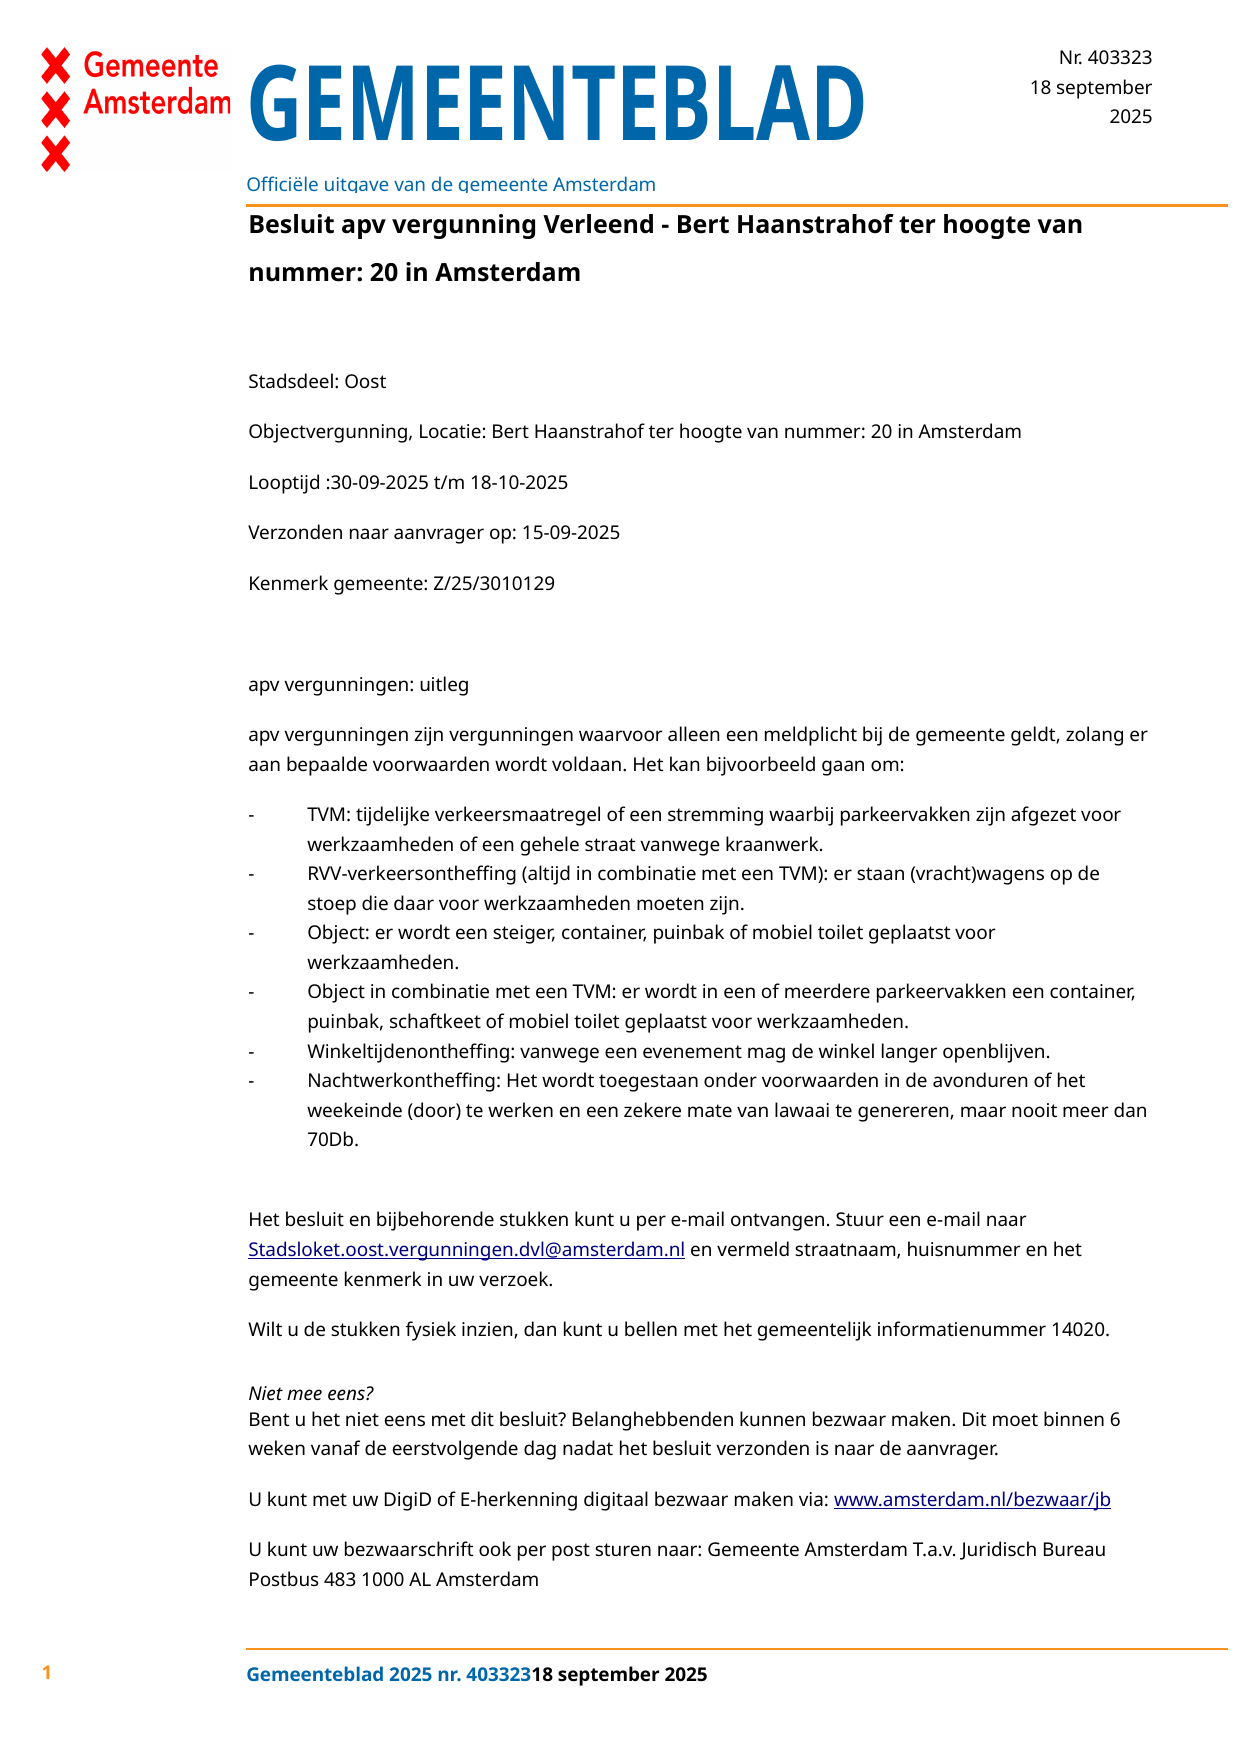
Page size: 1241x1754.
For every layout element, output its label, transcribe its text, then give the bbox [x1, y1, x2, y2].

text Objectvergunning, Locatie: Bert Haanstrahof ter hoogte van nummer: 20 in Amsterdam [248, 419, 1152, 444]
text Besluit apv vergunning Verleend - Bert Haanstrahof ter hoogte van nummer: 20 in Amsterdam [248, 207, 1152, 288]
list RVV-verkeersontheffing (altijd in combinatie met een TVM): er staan (vracht)wagens op de stoep die daar voor werkzaamheden moeten zijn. [248, 860, 1152, 916]
list Winkeltijdenontheffing: vanwege een evenement mag de winkel langer openblijven. [248, 1038, 1152, 1064]
text Looptijd :30-09-2025 t/m 18-10-2025 [248, 469, 1152, 495]
text U kunt met uw DigiD of E-herkenning digitaal bezwaar maken via: www.amsterdam.nl/bezwaar/jb [248, 1486, 1152, 1512]
text Wilt u de stukken fysiek inzien, dan kunt u bellen met het gemeentelijk informatienummer 14020. [248, 1316, 1152, 1342]
list Object in combinatie met een TVM: er wordt in een of meerdere parkeervakken een container, puinbak, schaftkeet of mobiel toilet geplaatst voor werkzaamheden. [248, 979, 1152, 1034]
text Niet mee eens? [248, 1380, 1152, 1406]
list Object: er wordt een steiger, container, puinbak of mobiel toilet geplaatst voor werkzaamheden. [248, 919, 1152, 975]
text Verzonden naar aanvrager op: 15-09-2025 [248, 519, 1152, 545]
list Nachtwerkontheffing: Het wordt toegestaan onder voorwaarden in de avonduren of het weekeinde (door) te werken en een zekere mate van lawaai te genereren, maar nooit meer dan 70Db. [248, 1067, 1152, 1152]
text Kenmerk gemeente: Z/25/3010129 [248, 570, 1152, 596]
text apv vergunningen zijn vergunningen waarvoor alleen een meldplicht bij de gemeente geldt, zolang er aan bepaalde voorwaarden wordt voldaan. Het kan bijvoorbeeld gaan om: [248, 721, 1152, 777]
list TVM: tijdelijke verkeersmaatregel of een stremming waarbij parkeervakken zijn afgezet voor werkzaamheden of een gehele straat vanwege kraanwerk. [248, 801, 1152, 857]
text Bent u het niet eens met dit besluit? Belanghebbenden kunnen bezwaar maken. Dit moet binnen 6 weken vanaf de eerstvolgende dag nadat het besluit verzonden is naar de aanvrager. [248, 1406, 1152, 1461]
picture [41, 47, 231, 172]
text Stadsdeel: Oost [248, 368, 1152, 394]
text Het besluit en bijbehorende stukken kunt u per e-mail ontvangen. Stuur een e-mail naar Stadsloket.oost.vergunningen.dvl@amsterdam.nl en vermeld straatnaam, huisnummer en het gemeente kenmerk in uw verzoek. [248, 1207, 1152, 1292]
text apv vergunningen: uitleg [248, 671, 1152, 697]
text U kunt uw bezwaarschrift ook per post sturen naar: Gemeente Amsterdam T.a.v. Juridisch Bureau Postbus 483 1000 AL Amsterdam [248, 1536, 1152, 1592]
